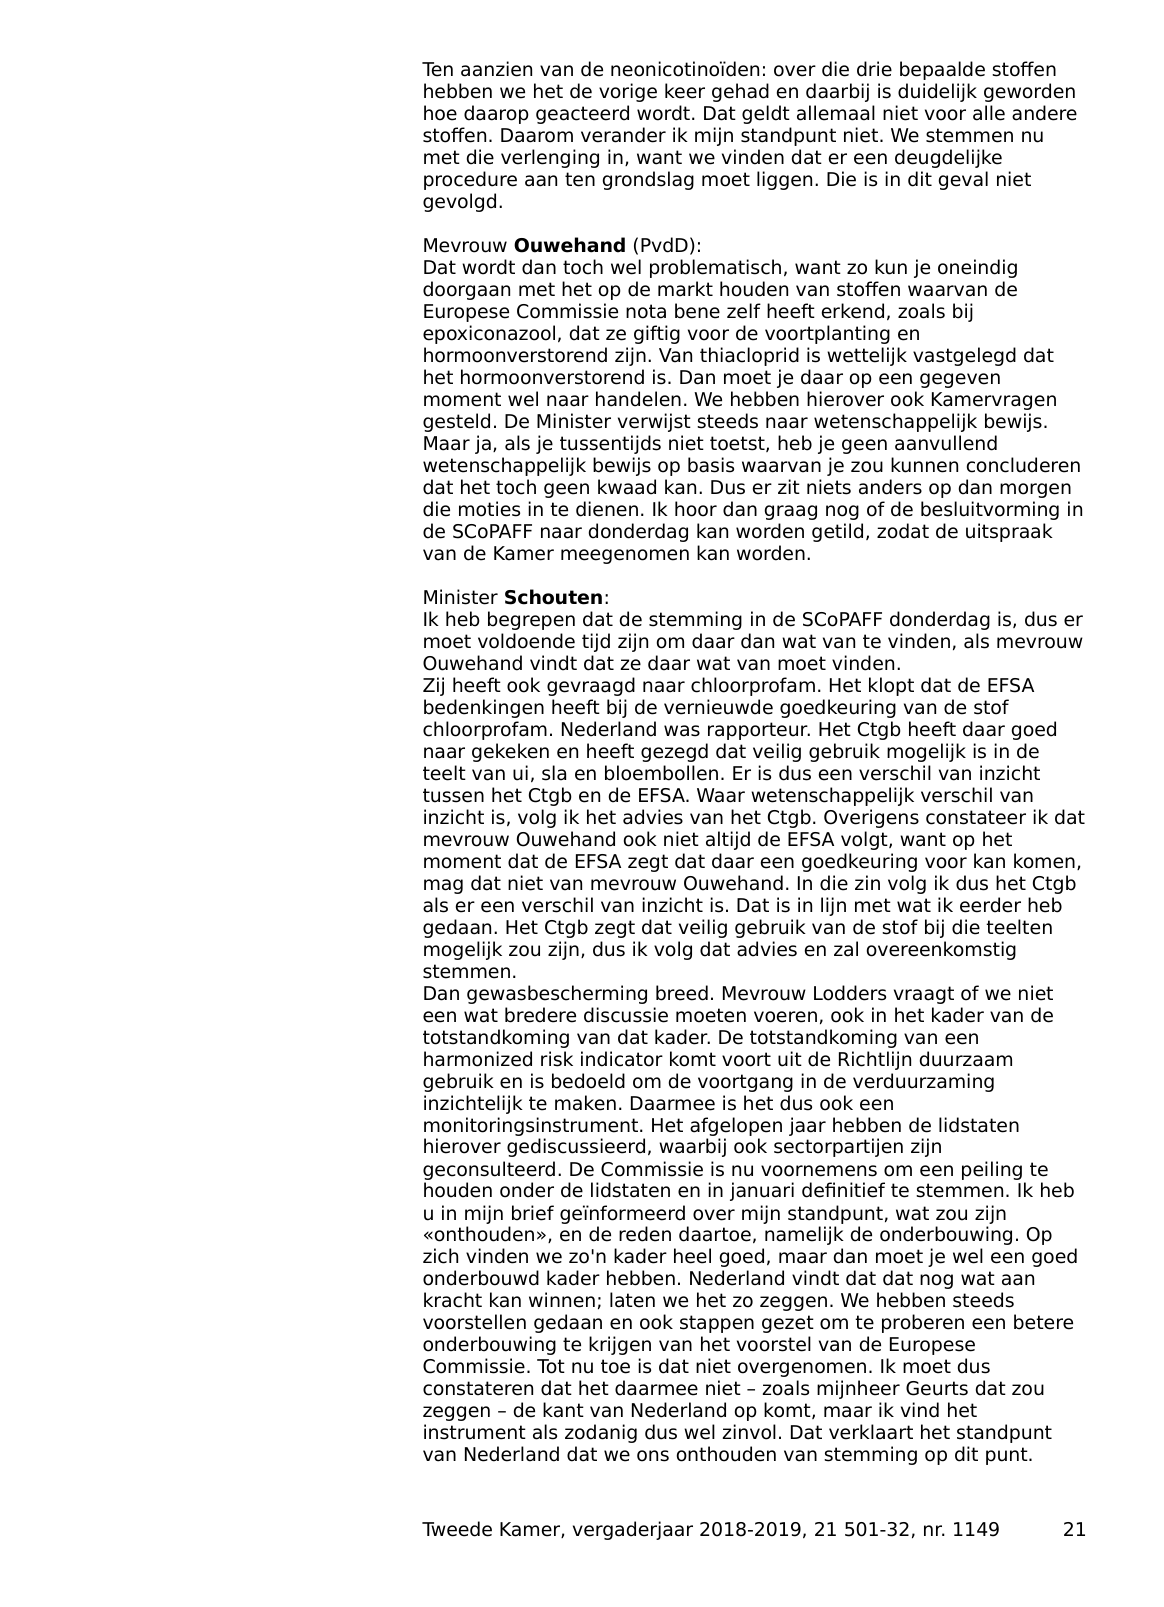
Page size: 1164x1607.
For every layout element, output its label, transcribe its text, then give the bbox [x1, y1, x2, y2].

text Mevrouw Ouwehand (PvdD): [422, 235, 1087, 257]
text Minister Schouten: [422, 587, 1087, 609]
text Dat wordt dan toch wel problematisch, want zo kun je oneindig doorgaan met het op de markt houden van stoffen waarvan de Europese Commissie nota bene zelf heeft erkend, zoals bij epoxiconazool, dat ze giftig voor de voortplanting en hormoonverstorend zijn. Van thiacloprid is wettelijk vastgelegd dat het hormoonverstorend is. Dan moet je daar op een gegeven moment wel naar handelen. We hebben hierover ook Kamervragen gesteld. De Minister verwijst steeds naar wetenschappelijk bewijs. Maar ja, als je tussentijds niet toetst, heb je geen aanvullend wetenschappelijk bewijs op basis waarvan je zou kunnen concluderen dat het toch geen kwaad kan. Dus er zit niets anders op dan morgen die moties in te dienen. Ik hoor dan graag nog of de besluitvorming in de SCoPAFF naar donderdag kan worden getild, zodat de uitspraak van de Kamer meegenomen kan worden. [422, 257, 1087, 565]
text Ten aanzien van de neonicotinoïden: over die drie bepaalde stoffen hebben we het de vorige keer gehad en daarbij is duidelijk geworden hoe daarop geacteerd wordt. Dat geldt allemaal niet voor alle andere stoffen. Daarom verander ik mijn standpunt niet. We stemmen nu met die verlenging in, want we vinden dat er een deugdelijke procedure aan ten grondslag moet liggen. Die is in dit geval niet gevolgd. [422, 59, 1087, 213]
text Dan gewasbescherming breed. Mevrouw Lodders vraagt of we niet een wat bredere discussie moeten voeren, ook in het kader van de totstandkoming van dat kader. De totstandkoming van een harmonized risk indicator komt voort uit de Richtlijn duurzaam gebruik en is bedoeld om de voortgang in de verduurzaming inzichtelijk te maken. Daarmee is het dus ook een monitoringsinstrument. Het afgelopen jaar hebben de lidstaten hierover gediscussieerd, waarbij ook sectorpartijen zijn geconsulteerd. De Commissie is nu voornemens om een peiling te houden onder de lidstaten en in januari definitief te stemmen. Ik heb u in mijn brief geïnformeerd over mijn standpunt, wat zou zijn «onthouden», en de reden daartoe, namelijk de onderbouwing. Op zich vinden we zo'n kader heel goed, maar dan moet je wel een goed onderbouwd kader hebben. Nederland vindt dat dat nog wat aan kracht kan winnen; laten we het zo zeggen. We hebben steeds voorstellen gedaan en ook stappen gezet om te proberen een betere onderbouwing te krijgen van het voorstel van de Europese Commissie. Tot nu toe is dat niet overgenomen. Ik moet dus constateren dat het daarmee niet – zoals mijnheer Geurts dat zou zeggen – de kant van Nederland op komt, maar ik vind het instrument als zodanig dus wel zinvol. Dat verklaart het standpunt van Nederland dat we ons onthouden van stemming op dit punt. [422, 983, 1087, 1466]
text Ik heb begrepen dat de stemming in de SCoPAFF donderdag is, dus er moet voldoende tijd zijn om daar dan wat van te vinden, als mevrouw Ouwehand vindt dat ze daar wat van moet vinden. [422, 609, 1087, 675]
text Zij heeft ook gevraagd naar chloorprofam. Het klopt dat de EFSA bedenkingen heeft bij de vernieuwde goedkeuring van de stof chloorprofam. Nederland was rapporteur. Het Ctgb heeft daar goed naar gekeken en heeft gezegd dat veilig gebruik mogelijk is in de teelt van ui, sla en bloembollen. Er is dus een verschil van inzicht tussen het Ctgb en de EFSA. Waar wetenschappelijk verschil van inzicht is, volg ik het advies van het Ctgb. Overigens constateer ik dat mevrouw Ouwehand ook niet altijd de EFSA volgt, want op het moment dat de EFSA zegt dat daar een goedkeuring voor kan komen, mag dat niet van mevrouw Ouwehand. In die zin volg ik dus het Ctgb als er een verschil van inzicht is. Dat is in lijn met wat ik eerder heb gedaan. Het Ctgb zegt dat veilig gebruik van de stof bij die teelten mogelijk zou zijn, dus ik volg dat advies en zal overeenkomstig stemmen. [422, 675, 1087, 983]
